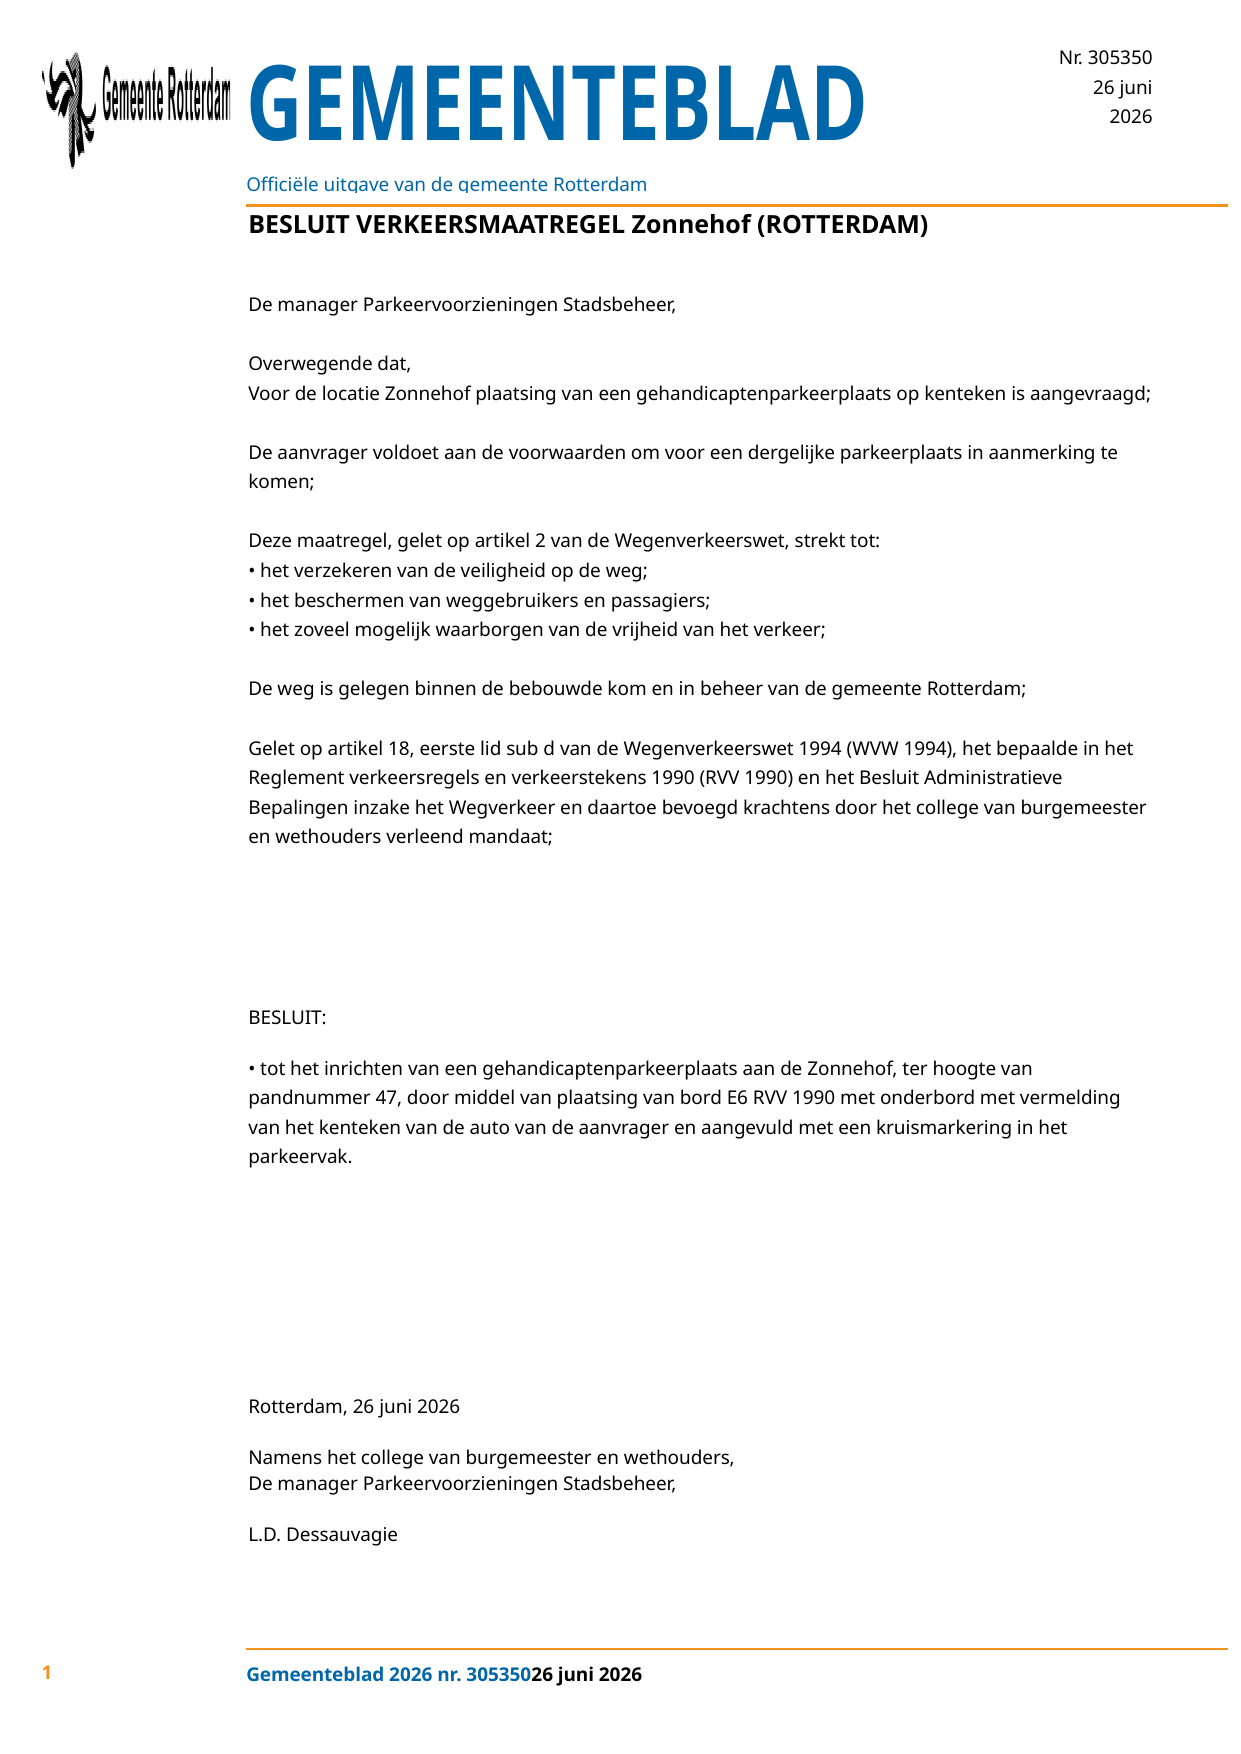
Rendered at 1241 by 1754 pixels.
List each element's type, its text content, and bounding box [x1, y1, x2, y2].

text De aanvrager voldoet aan de voorwaarden om voor een dergelijke parkeerplaats in aanmerking te komen; [248, 439, 1152, 494]
text • tot het inrichten van een gehandicaptenparkeerplaats aan de Zonnehof, ter hoogte van pandnummer 47, door middel van plaatsing van bord E6 RVV 1990 met onderbord met vermelding van het kenteken van de auto van de aanvrager en aangevuld met een kruismarkering in het parkeervak. [248, 1055, 1152, 1169]
text De manager Parkeervoorzieningen Stadsbeheer, [248, 1470, 1152, 1496]
text Gelet op artikel 18, eerste lid sub d van de Wegenverkeerswet 1994 (WVW 1994), het bepaalde in het Reglement verkeersregels en verkeerstekens 1990 (RVV 1990) en het Besluit Administratieve Bepalingen inzake het Wegverkeer en daartoe bevoegd krachtens door het college van burgemeester en wethouders verleend mandaat; [248, 735, 1152, 849]
picture [41, 47, 231, 172]
text Deze maatregel, gelet op artikel 2 van de Wegenverkeerswet, strekt tot: [248, 528, 1152, 553]
text BESLUIT VERKEERSMAATREGEL Zonnehof (ROTTERDAM) [248, 207, 1152, 241]
text • het beschermen van weggebruikers en passagiers; [248, 587, 1152, 613]
text De weg is gelegen binnen de bebouwde kom en in beheer van de gemeente Rotterdam; [248, 676, 1152, 701]
text L.D. Dessauvagie [248, 1522, 1152, 1547]
text Namens het college van burgemeester en wethouders, [248, 1444, 1152, 1470]
text • het verzekeren van de veiligheid op de weg; [248, 557, 1152, 583]
text BESLUIT: [248, 1004, 1152, 1030]
text De manager Parkeervoorzieningen Stadsbeheer, [248, 291, 1152, 317]
text Overwegende dat, [248, 350, 1152, 376]
text Voor de locatie Zonnehof plaatsing van een gehandicaptenparkeerplaats op kenteken is aangevraagd; [248, 380, 1152, 406]
text • het zoveel mogelijk waarborgen van de vrijheid van het verkeer; [248, 616, 1152, 642]
text Rotterdam, 26 juni 2026 [248, 1393, 1152, 1419]
